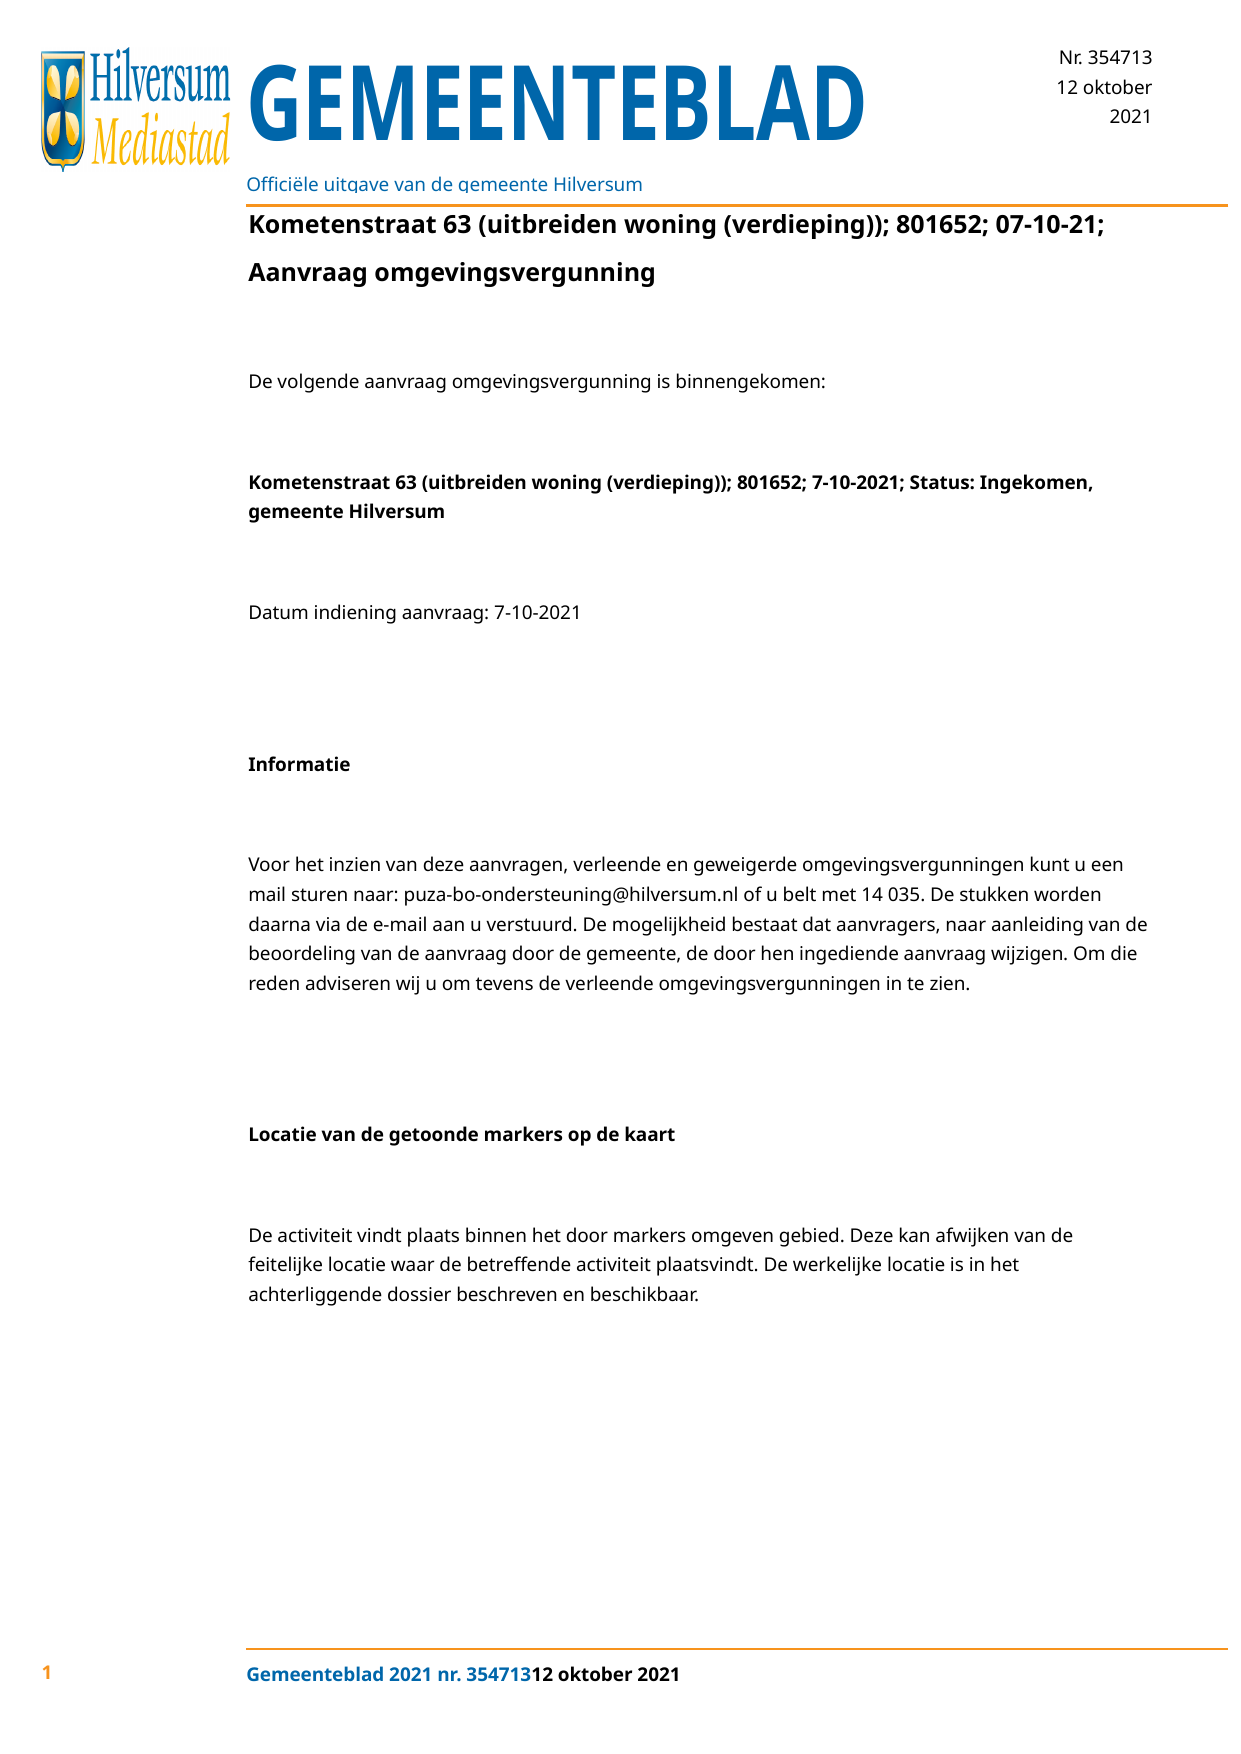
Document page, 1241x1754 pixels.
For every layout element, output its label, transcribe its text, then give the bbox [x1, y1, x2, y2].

text Locatie van de getoonde markers op de kaart [248, 1121, 1152, 1147]
picture [41, 47, 231, 172]
text De volgende aanvraag omgevingsvergunning is binnengekomen: [248, 368, 1152, 394]
text Voor het inzien van deze aanvragen, verleende en geweigerde omgevingsvergunningen kunt u een mail sturen naar: puza-bo-ondersteuning@hilversum.nl of u belt met 14 035. De stukken worden daarna via de e-mail aan u verstuurd. De mogelijkheid bestaat dat aanvragers, naar aanleiding van de beoordeling van de aanvraag door de gemeente, de door hen ingediende aanvraag wijzigen. Om die reden adviseren wij u om tevens de verleende omgevingsvergunningen in te zien. [248, 852, 1152, 996]
text Kometenstraat 63 (uitbreiden woning (verdieping)); 801652; 7-10-2021; Status: Ingekomen, gemeente Hilversum [248, 469, 1152, 524]
text Datum indiening aanvraag: 7-10-2021 [248, 599, 1152, 625]
text Informatie [248, 751, 1152, 777]
text Kometenstraat 63 (uitbreiden woning (verdieping)); 801652; 07-10-21; Aanvraag omgevingsvergunning [248, 207, 1152, 288]
text De activiteit vindt plaats binnen het door markers omgeven gebied. Deze kan afwijken van de feitelijke locatie waar de betreffende activiteit plaatsvindt. De werkelijke locatie is in het achterliggende dossier beschreven en beschikbaar. [248, 1222, 1152, 1307]
